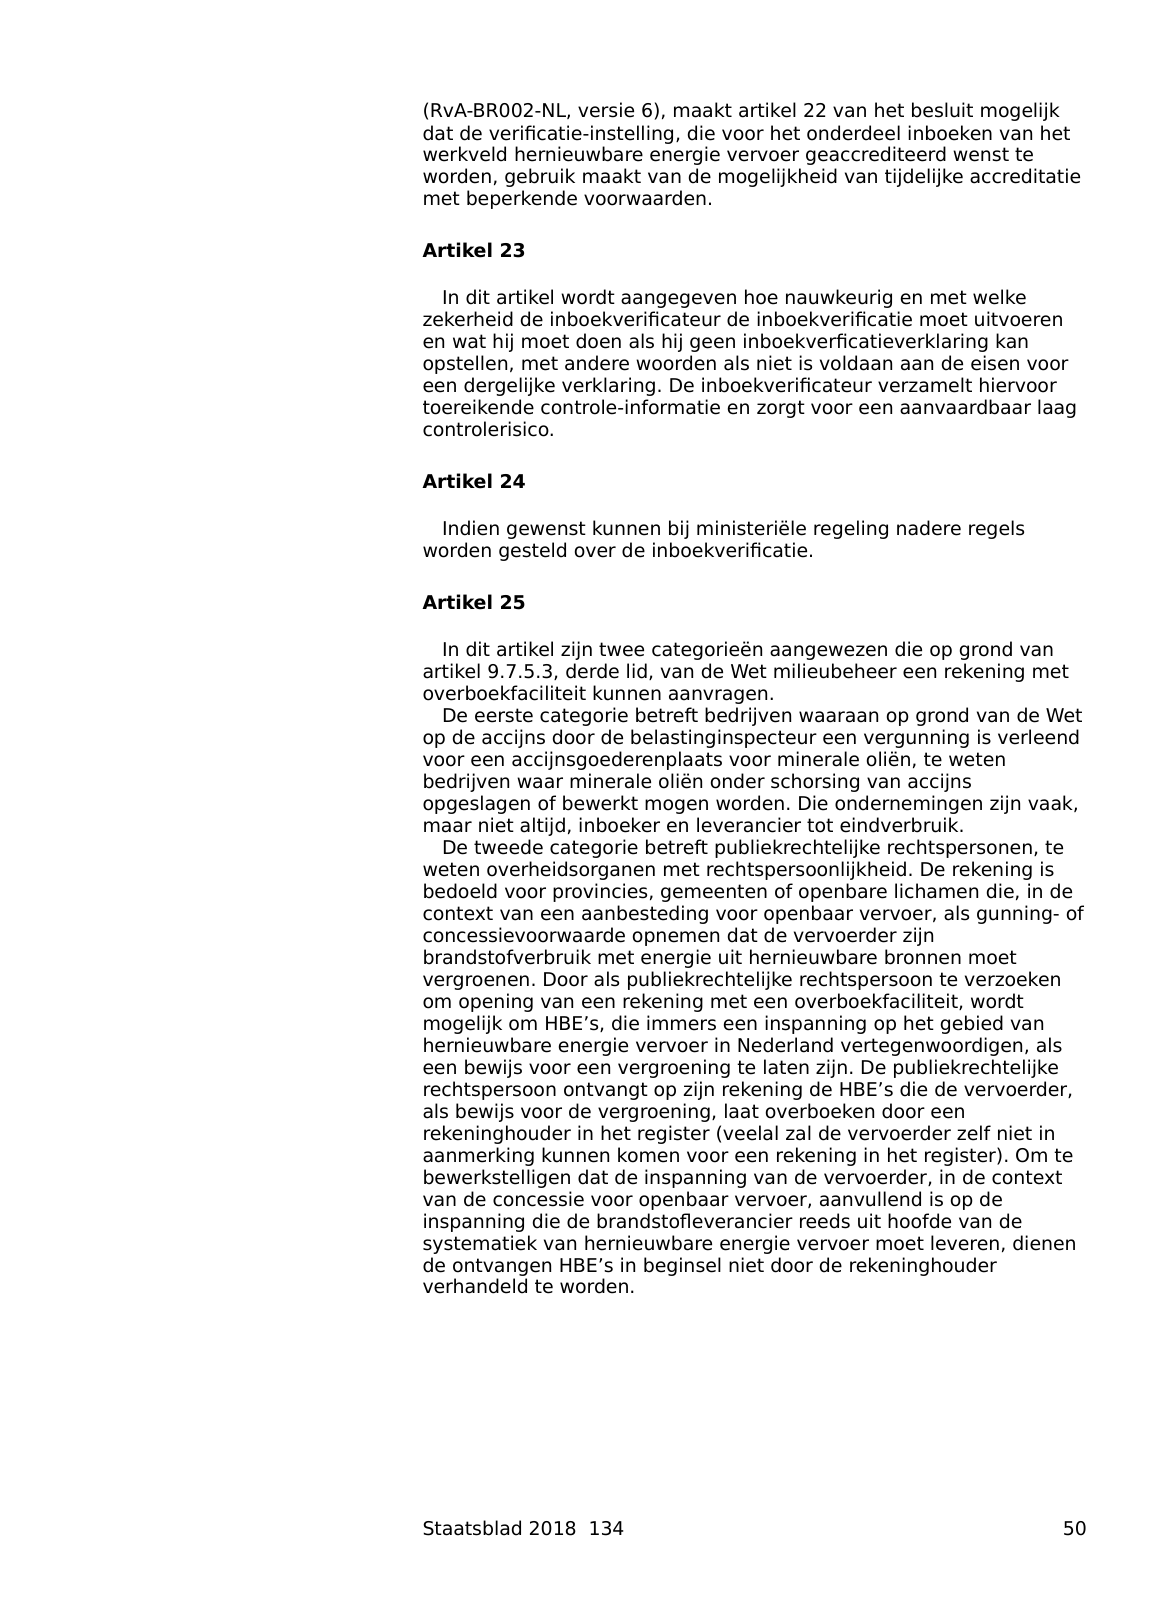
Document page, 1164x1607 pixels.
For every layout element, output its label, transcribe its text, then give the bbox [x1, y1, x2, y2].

text De tweede categorie betreft publiekrechtelijke rechtspersonen, te weten overheidsorganen met rechtspersoonlijkheid. De rekening is bedoeld voor provincies, gemeenten of openbare lichamen die, in de context van een aanbesteding voor openbaar vervoer, als gunning- of concessievoorwaarde opnemen dat de vervoerder zijn brandstofverbruik met energie uit hernieuwbare bronnen moet vergroenen. Door als publiekrechtelijke rechtspersoon te verzoeken om opening van een rekening met een overboekfaciliteit, wordt mogelijk om HBE’s, die immers een inspanning op het gebied van hernieuwbare energie vervoer in Nederland vertegenwoordigen, als een bewijs voor een vergroening te laten zijn. De publiekrechtelijke rechtspersoon ontvangt op zijn rekening de HBE’s die de vervoerder, als bewijs voor de vergroening, laat overboeken door een rekeninghouder in het register (veelal zal de vervoerder zelf niet in aanmerking kunnen komen voor een rekening in het register). Om te bewerkstelligen dat de inspanning van de vervoerder, in de context van de concessie voor openbaar vervoer, aanvullend is op de inspanning die de brandstofleverancier reeds uit hoofde van de systematiek van hernieuwbare energie vervoer moet leveren, dienen de ontvangen HBE’s in beginsel niet door de rekeninghouder verhandeld te worden. [422, 837, 1087, 1298]
subtitle Artikel 24 [422, 471, 1087, 493]
text De eerste categorie betreft bedrijven waaraan op grond van de Wet op de accijns door de belastinginspecteur een vergunning is verleend voor een accijnsgoederenplaats voor minerale oliën, te weten bedrijven waar minerale oliën onder schorsing van accijns opgeslagen of bewerkt mogen worden. Die ondernemingen zijn vaak, maar niet altijd, inboeker en leverancier tot eindverbruik. [422, 705, 1087, 837]
text (RvA-BR002-NL, versie 6), maakt artikel 22 van het besluit mogelijk dat de verificatie-instelling, die voor het onderdeel inboeken van het werkveld hernieuwbare energie vervoer geaccrediteerd wenst te worden, gebruik maakt van de mogelijkheid van tijdelijke accreditatie met beperkende voorwaarden. [422, 100, 1087, 210]
subtitle Artikel 23 [422, 240, 1087, 262]
text Indien gewenst kunnen bij ministeriële regeling nadere regels worden gesteld over de inboekverificatie. [422, 518, 1087, 562]
text In dit artikel wordt aangegeven hoe nauwkeurig en met welke zekerheid de inboekverificateur de inboekverificatie moet uitvoeren en wat hij moet doen als hij geen inboekverficatieverklaring kan opstellen, met andere woorden als niet is voldaan aan de eisen voor een dergelijke verklaring. De inboekverificateur verzamelt hiervoor toereikende controle-informatie en zorgt voor een aanvaardbaar laag controlerisico. [422, 287, 1087, 441]
subtitle Artikel 25 [422, 592, 1087, 614]
text In dit artikel zijn twee categorieën aangewezen die op grond van artikel 9.7.5.3, derde lid, van de Wet milieubeheer een rekening met overboekfaciliteit kunnen aanvragen. [422, 639, 1087, 705]
